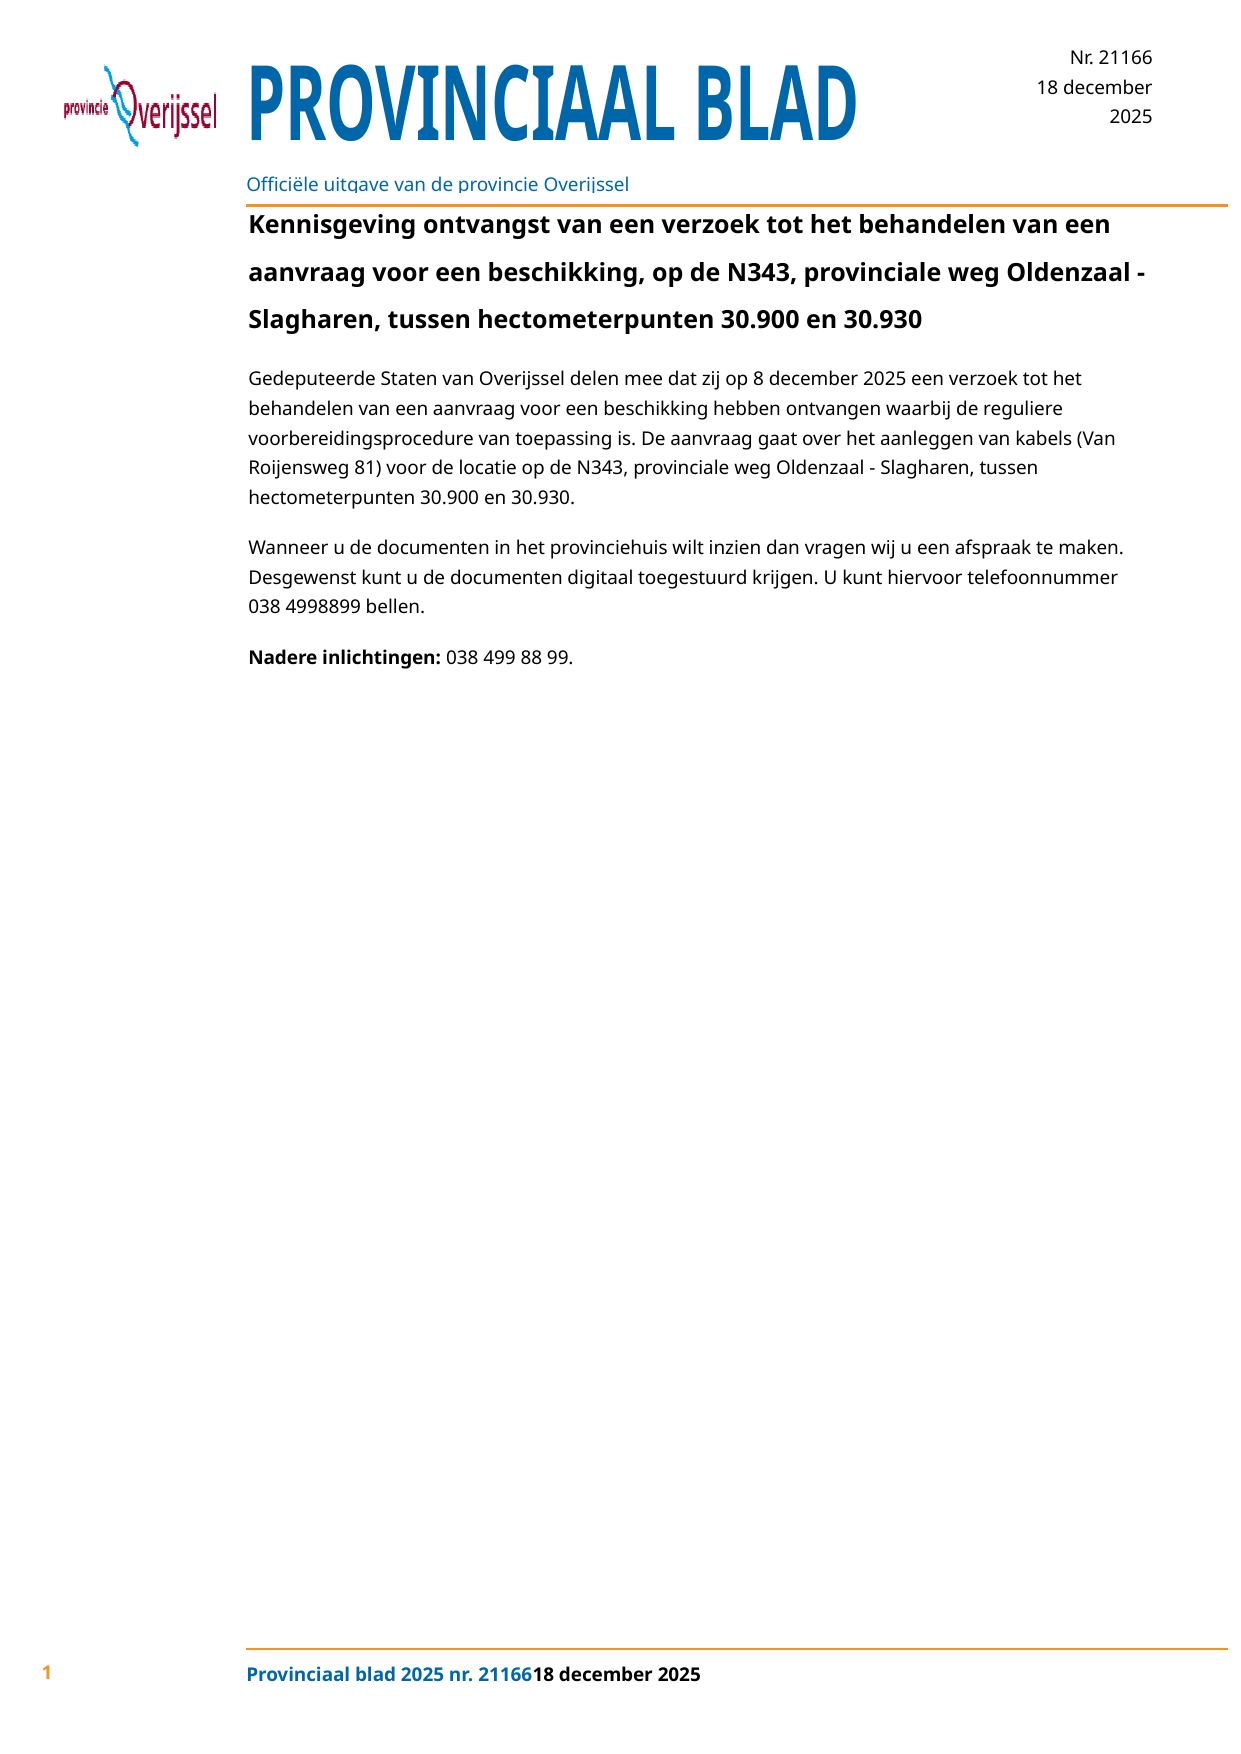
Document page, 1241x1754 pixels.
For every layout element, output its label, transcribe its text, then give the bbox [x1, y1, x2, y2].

picture [41, 47, 231, 172]
text Nadere inlichtingen: 038 499 88 99. [248, 644, 1152, 669]
text Wanneer u de documenten in het provinciehuis wilt inzien dan vragen wij u een afspraak te maken. Desgewenst kunt u de documenten digitaal toegestuurd krijgen. U kunt hiervoor telefoonnummer 038 4998899 bellen. [248, 534, 1152, 619]
text Gedeputeerde Staten van Overijssel delen mee dat zij op 8 december 2025 een verzoek tot het behandelen van een aanvraag voor een beschikking hebben ontvangen waarbij de reguliere voorbereidingsprocedure van toepassing is. De aanvraag gaat over het aanleggen van kabels (Van Roijensweg 81) voor de locatie op de N343, provinciale weg Oldenzaal - Slagharen, tussen hectometerpunten 30.900 en 30.930. [248, 366, 1152, 509]
text Kennisgeving ontvangst van een verzoek tot het behandelen van een aanvraag voor een beschikking, op de N343, provinciale weg Oldenzaal - Slagharen, tussen hectometerpunten 30.900 en 30.930 [248, 207, 1152, 336]
